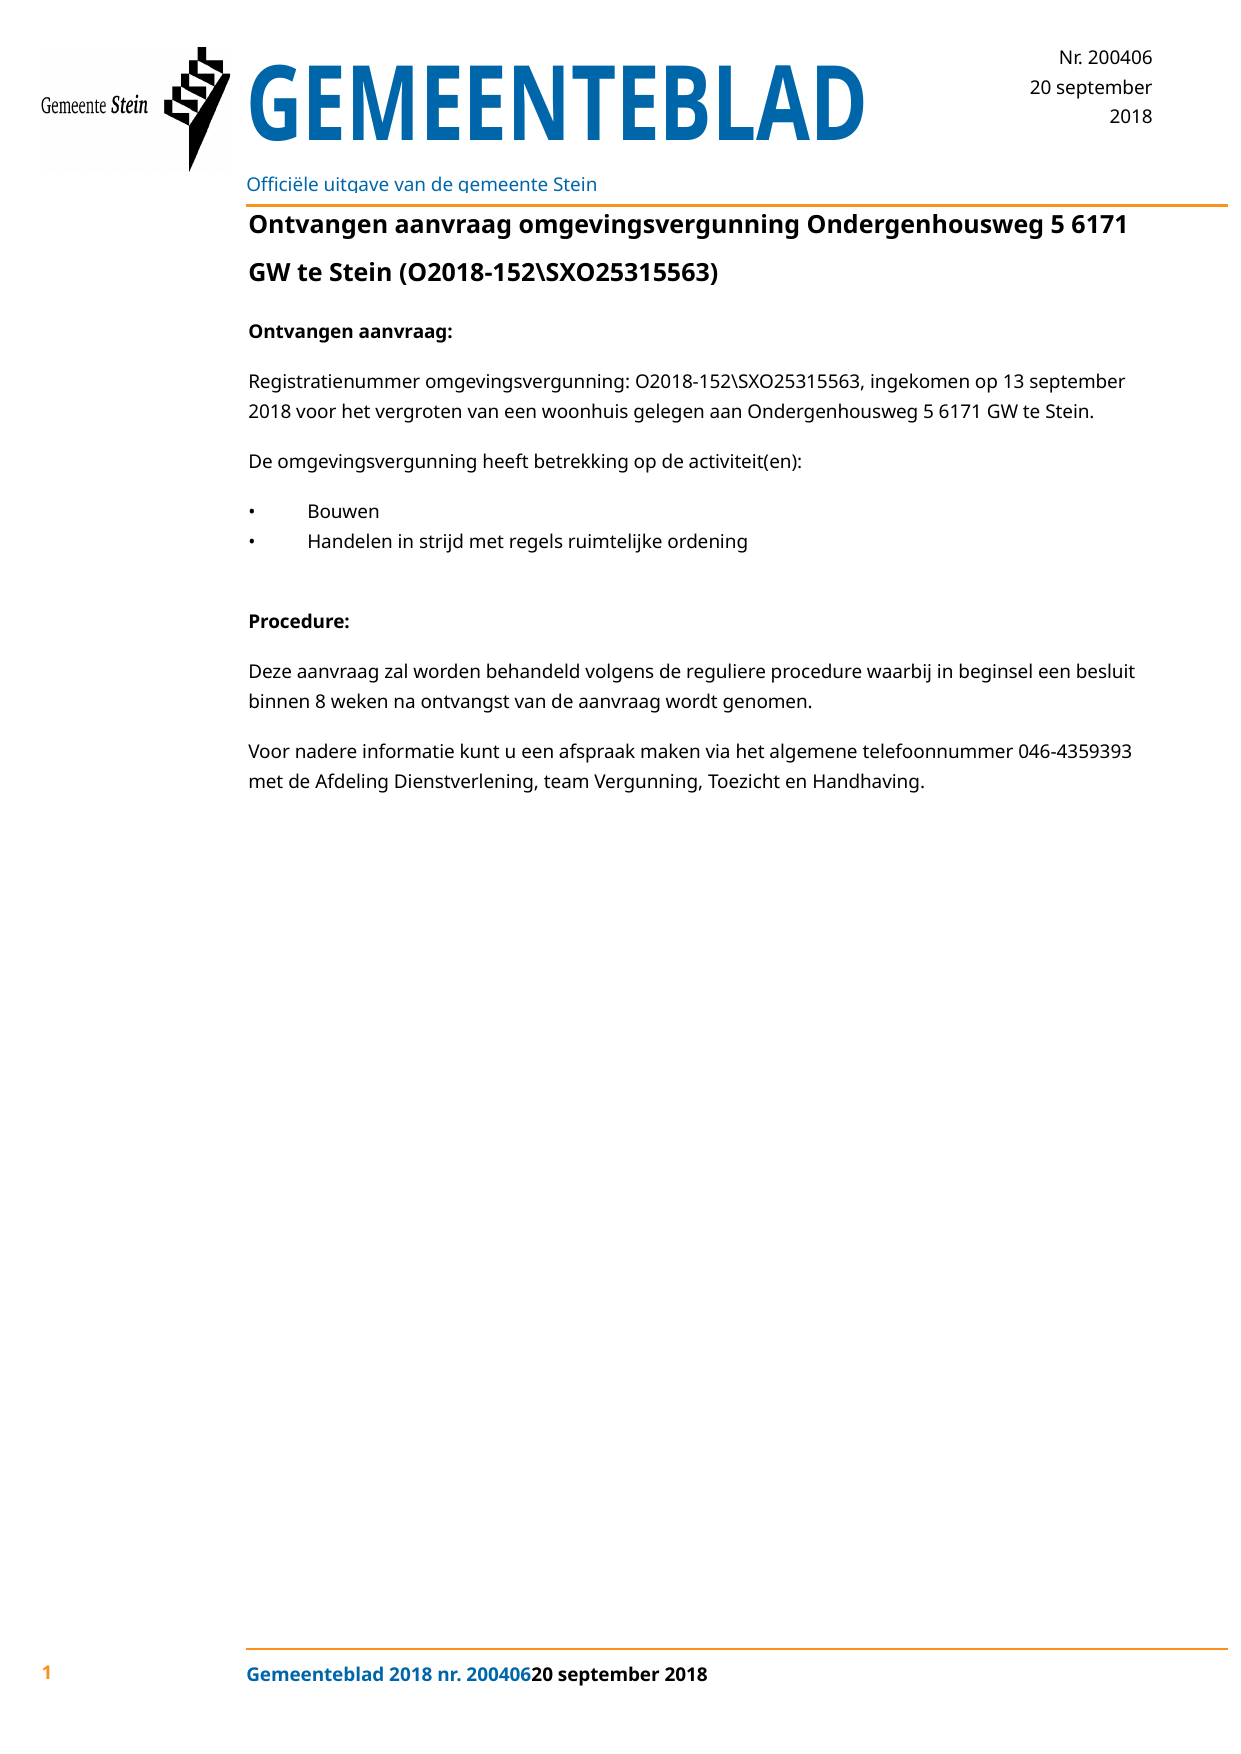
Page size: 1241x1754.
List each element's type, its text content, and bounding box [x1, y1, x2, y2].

text Voor nadere informatie kunt u een afspraak maken via het algemene telefoonnummer 046-4359393 met de Afdeling Dienstverlening, team Vergunning, Toezicht en Handhaving. [248, 739, 1152, 794]
list Handelen in strijd met regels ruimtelijke ordening [248, 528, 1152, 554]
text De omgevingsvergunning heeft betrekking op de activiteit(en): [248, 448, 1152, 474]
text Ontvangen aanvraag: [248, 318, 1152, 344]
text Procedure: [248, 608, 1152, 634]
list Bouwen [248, 499, 1152, 524]
text Registratienummer omgevingsvergunning: O2018-152\SXO25315563, ingekomen op 13 september 2018 voor het vergroten van een woonhuis gelegen aan Ondergenhousweg 5 6171 GW te Stein. [248, 368, 1152, 424]
text Deze aanvraag zal worden behandeld volgens de reguliere procedure waarbij in beginsel een besluit binnen 8 weken na ontvangst van de aanvraag wordt genomen. [248, 659, 1152, 714]
picture [41, 47, 231, 172]
text Ontvangen aanvraag omgevingsvergunning Ondergenhousweg 5 6171 GW te Stein (O2018-152\SXO25315563) [248, 207, 1152, 288]
